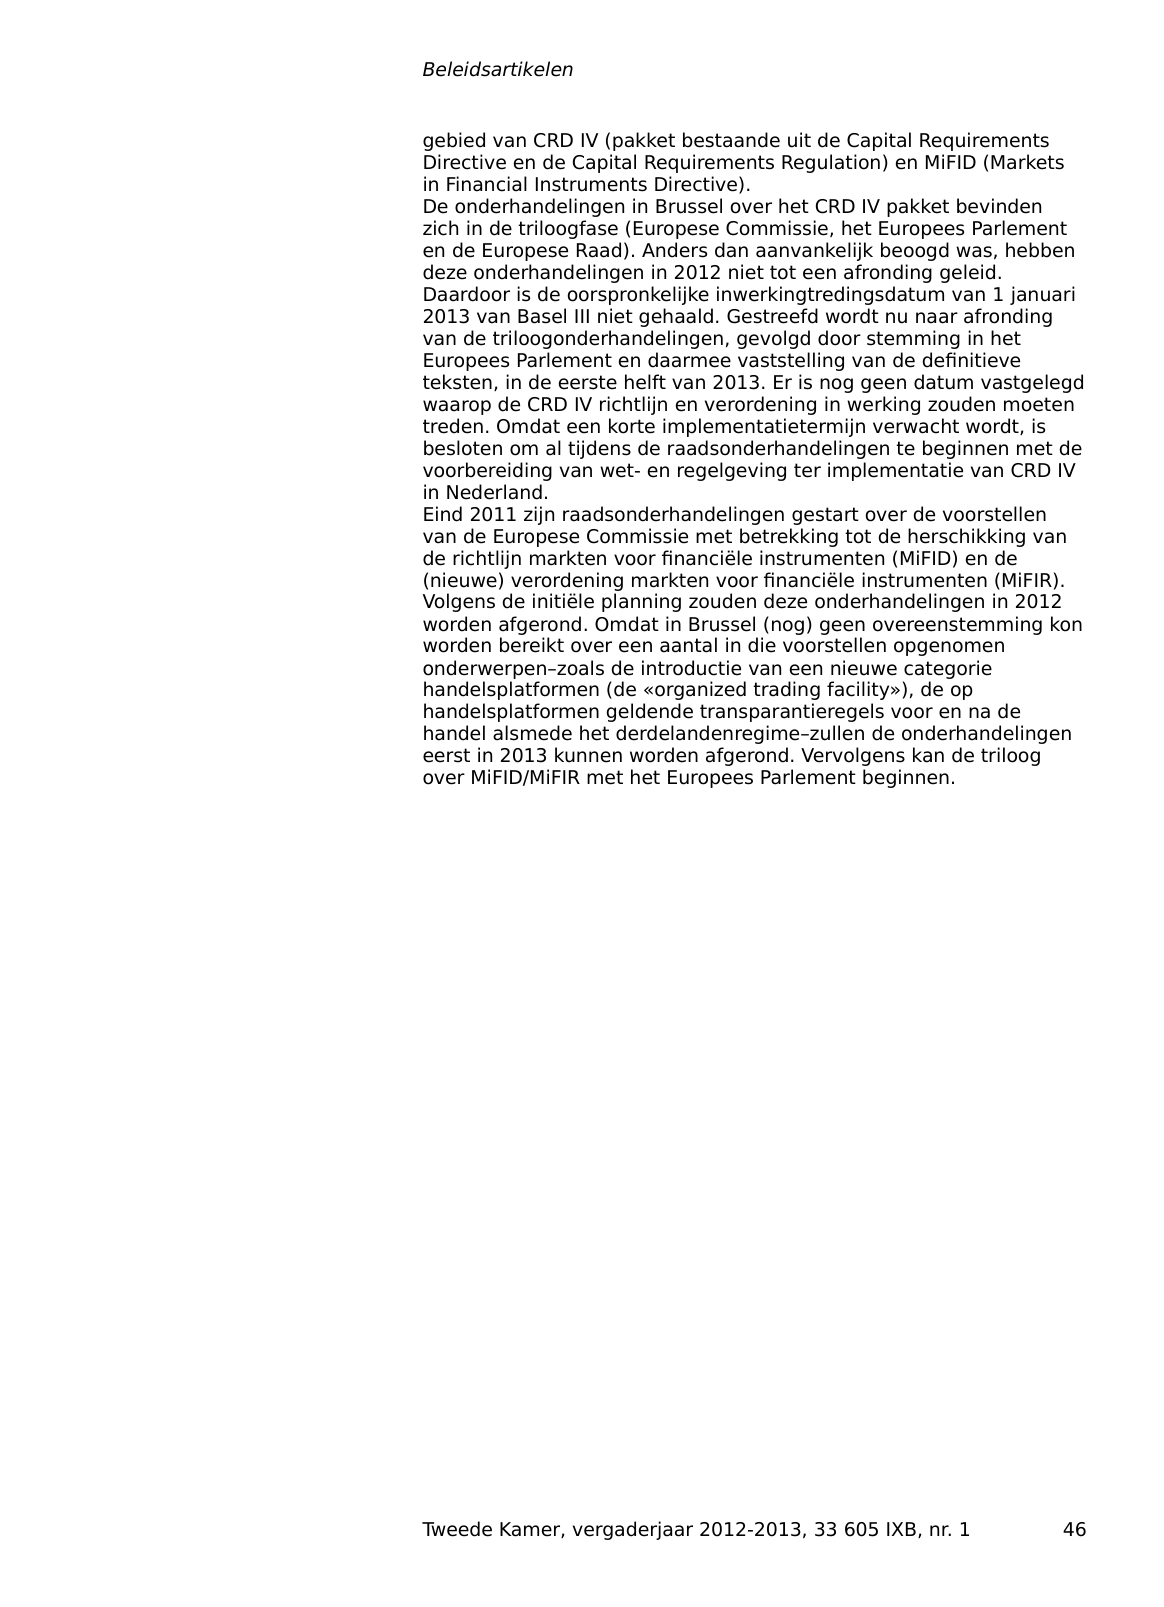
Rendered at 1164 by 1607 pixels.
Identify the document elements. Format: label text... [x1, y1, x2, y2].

text gebied van CRD IV (pakket bestaande uit de Capital Requirements Directive en de Capital Requirements Regulation) en MiFID (Markets in Financial Instruments Directive). [422, 130, 1087, 196]
text De onderhandelingen in Brussel over het CRD IV pakket bevinden zich in de triloogfase (Europese Commissie, het Europees Parlement en de Europese Raad). Anders dan aanvankelijk beoogd was, hebben deze onderhandelingen in 2012 niet tot een afronding geleid. Daardoor is de oorspronkelijke inwerkingtredingsdatum van 1 januari 2013 van Basel III niet gehaald. Gestreefd wordt nu naar afronding van de triloogonderhandelingen, gevolgd door stemming in het Europees Parlement en daarmee vaststelling van de definitieve teksten, in de eerste helft van 2013. Er is nog geen datum vastgelegd waarop de CRD IV richtlijn en verordening in werking zouden moeten treden. Omdat een korte implementatietermijn verwacht wordt, is besloten om al tijdens de raadsonderhandelingen te beginnen met de voorbereiding van wet- en regelgeving ter implementatie van CRD IV in Nederland. [422, 196, 1087, 503]
text Eind 2011 zijn raadsonderhandelingen gestart over de voorstellen van de Europese Commissie met betrekking tot de herschikking van de richtlijn markten voor financiële instrumenten (MiFID) en de (nieuwe) verordening markten voor financiële instrumenten (MiFIR). Volgens de initiële planning zouden deze onderhandelingen in 2012 worden afgerond. Omdat in Brussel (nog) geen overeenstemming kon worden bereikt over een aantal in die voorstellen opgenomen onderwerpen–zoals de introductie van een nieuwe categorie handelsplatformen (de «organized trading facility»), de op handelsplatformen geldende transparantieregels voor en na de handel alsmede het derdelandenregime–zullen de onderhandelingen eerst in 2013 kunnen worden afgerond. Vervolgens kan de triloog over MiFID/MiFIR met het Europees Parlement beginnen. [422, 503, 1087, 789]
